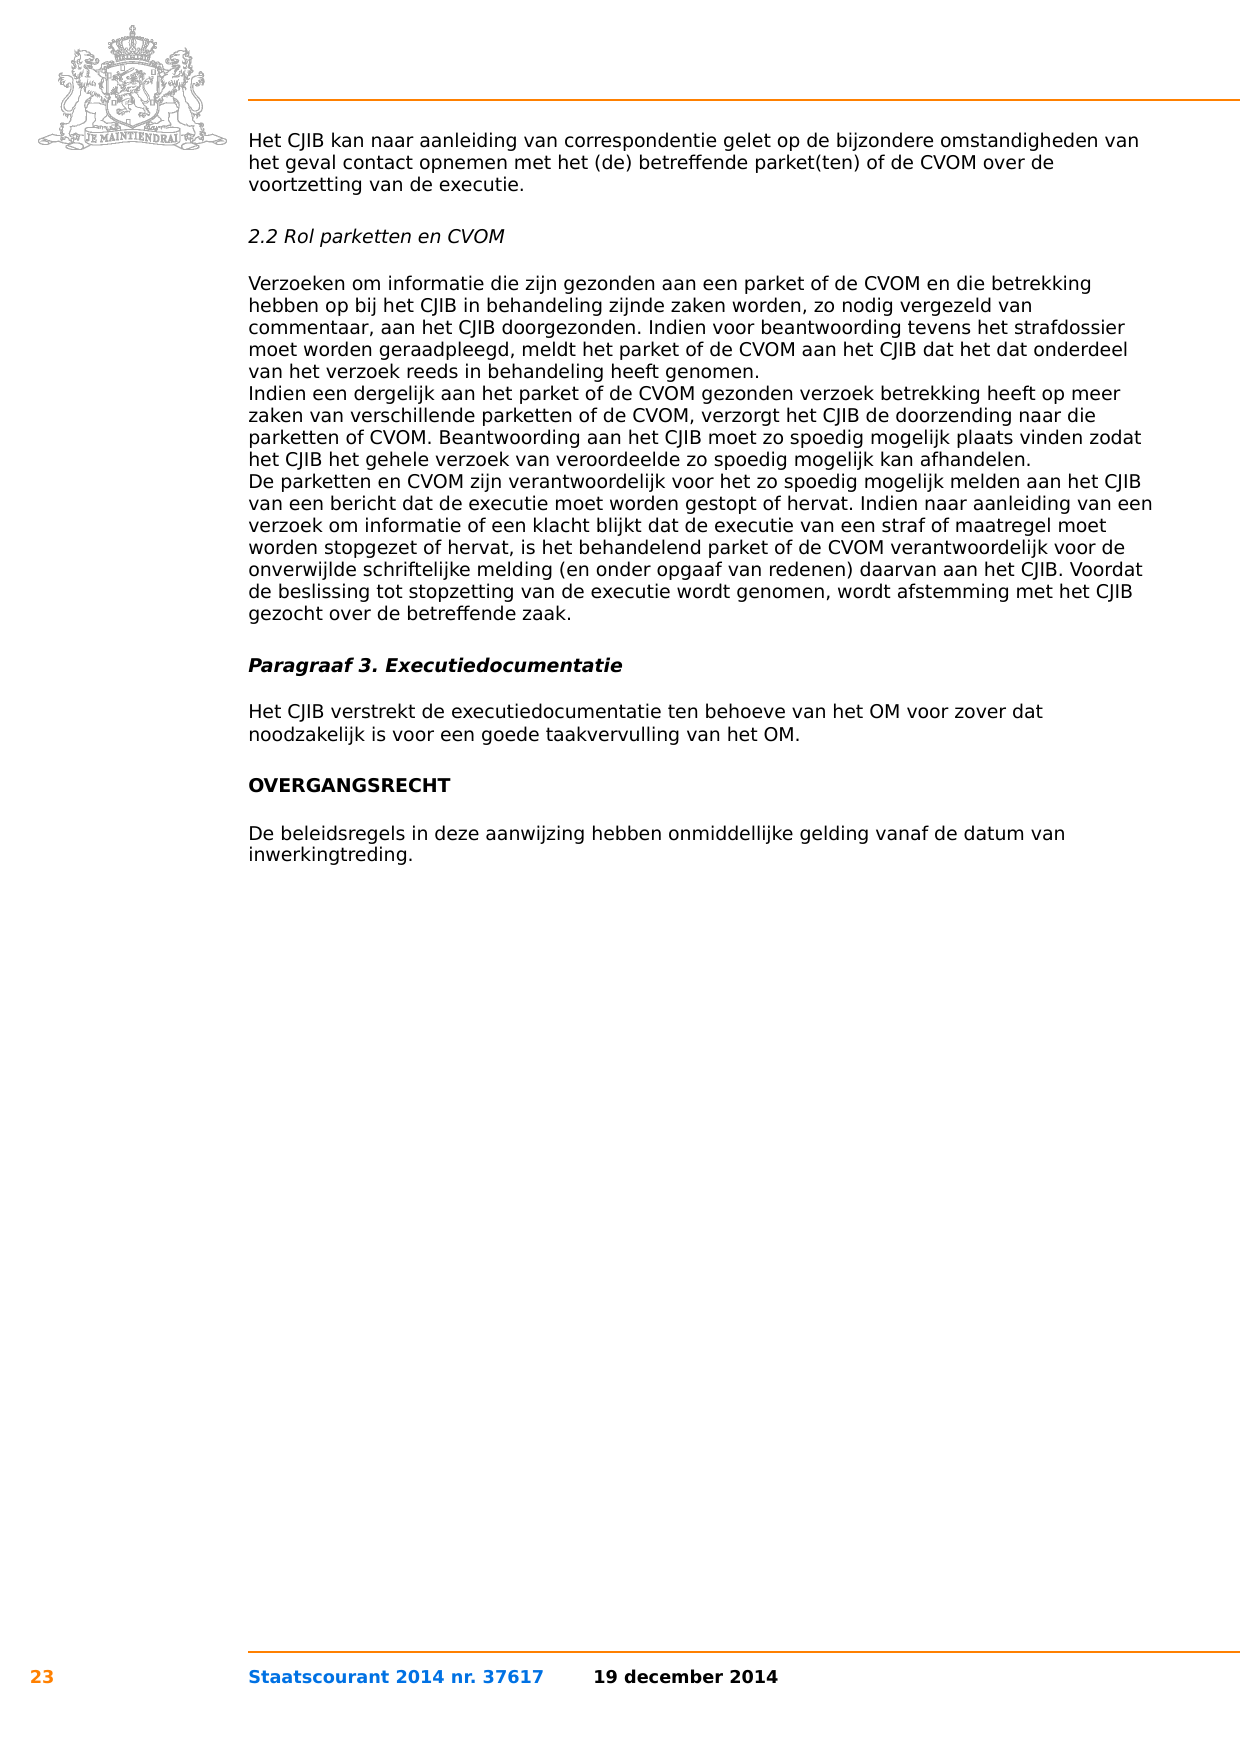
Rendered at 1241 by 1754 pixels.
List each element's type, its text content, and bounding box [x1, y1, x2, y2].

text Het CJIB verstrekt de executiedocumentatie ten behoeve van het OM voor zover dat noodzakelijk is voor een goede taakvervulling van het OM. [248, 701, 1163, 745]
text De beleidsregels in deze aanwijzing hebben onmiddellijke gelding vanaf de datum van inwerkingtreding. [248, 822, 1163, 866]
text Indien een dergelijk aan het parket of de CVOM gezonden verzoek betrekking heeft op meer zaken van verschillende parketten of de CVOM, verzorgt het CJIB de doorzending naar die parketten of CVOM. Beantwoording aan het CJIB moet zo spoedig mogelijk plaats vinden zodat het CJIB het gehele verzoek van veroordeelde zo spoedig mogelijk kan afhandelen. [248, 383, 1163, 471]
text Het CJIB kan naar aanleiding van correspondentie gelet op de bijzondere omstandigheden van het geval contact opnemen met het (de) betreffende parket(ten) of de CVOM over de voortzetting van de executie. [248, 130, 1163, 196]
subtitle Paragraaf 3. Executiedocumentatie [248, 654, 1163, 676]
subtitle OVERGANGSRECHT [248, 775, 1163, 797]
text Verzoeken om informatie die zijn gezonden aan een parket of de CVOM en die betrekking hebben op bij het CJIB in behandeling zijnde zaken worden, zo nodig vergezeld van commentaar, aan het CJIB doorgezonden. Indien voor beantwoording tevens het strafdossier moet worden geraadpleegd, meldt het parket of de CVOM aan het CJIB dat het dat onderdeel van het verzoek reeds in behandeling heeft genomen. [248, 273, 1163, 383]
subtitle 2.2 Rol parketten en CVOM [248, 226, 1163, 248]
text De parketten en CVOM zijn verantwoordelijk voor het zo spoedig mogelijk melden aan het CJIB van een bericht dat de executie moet worden gestopt of hervat. Indien naar aanleiding van een verzoek om informatie of een klacht blijkt dat de executie van een straf of maatregel moet worden stopgezet of hervat, is het behandelend parket of de CVOM verantwoordelijk voor de onverwijlde schriftelijke melding (en onder opgaaf van redenen) daarvan aan het CJIB. Voordat de beslissing tot stopzetting van de executie wordt genomen, wordt afstemming met het CJIB gezocht over de betreffende zaak. [248, 471, 1163, 624]
picture [38, 25, 227, 150]
